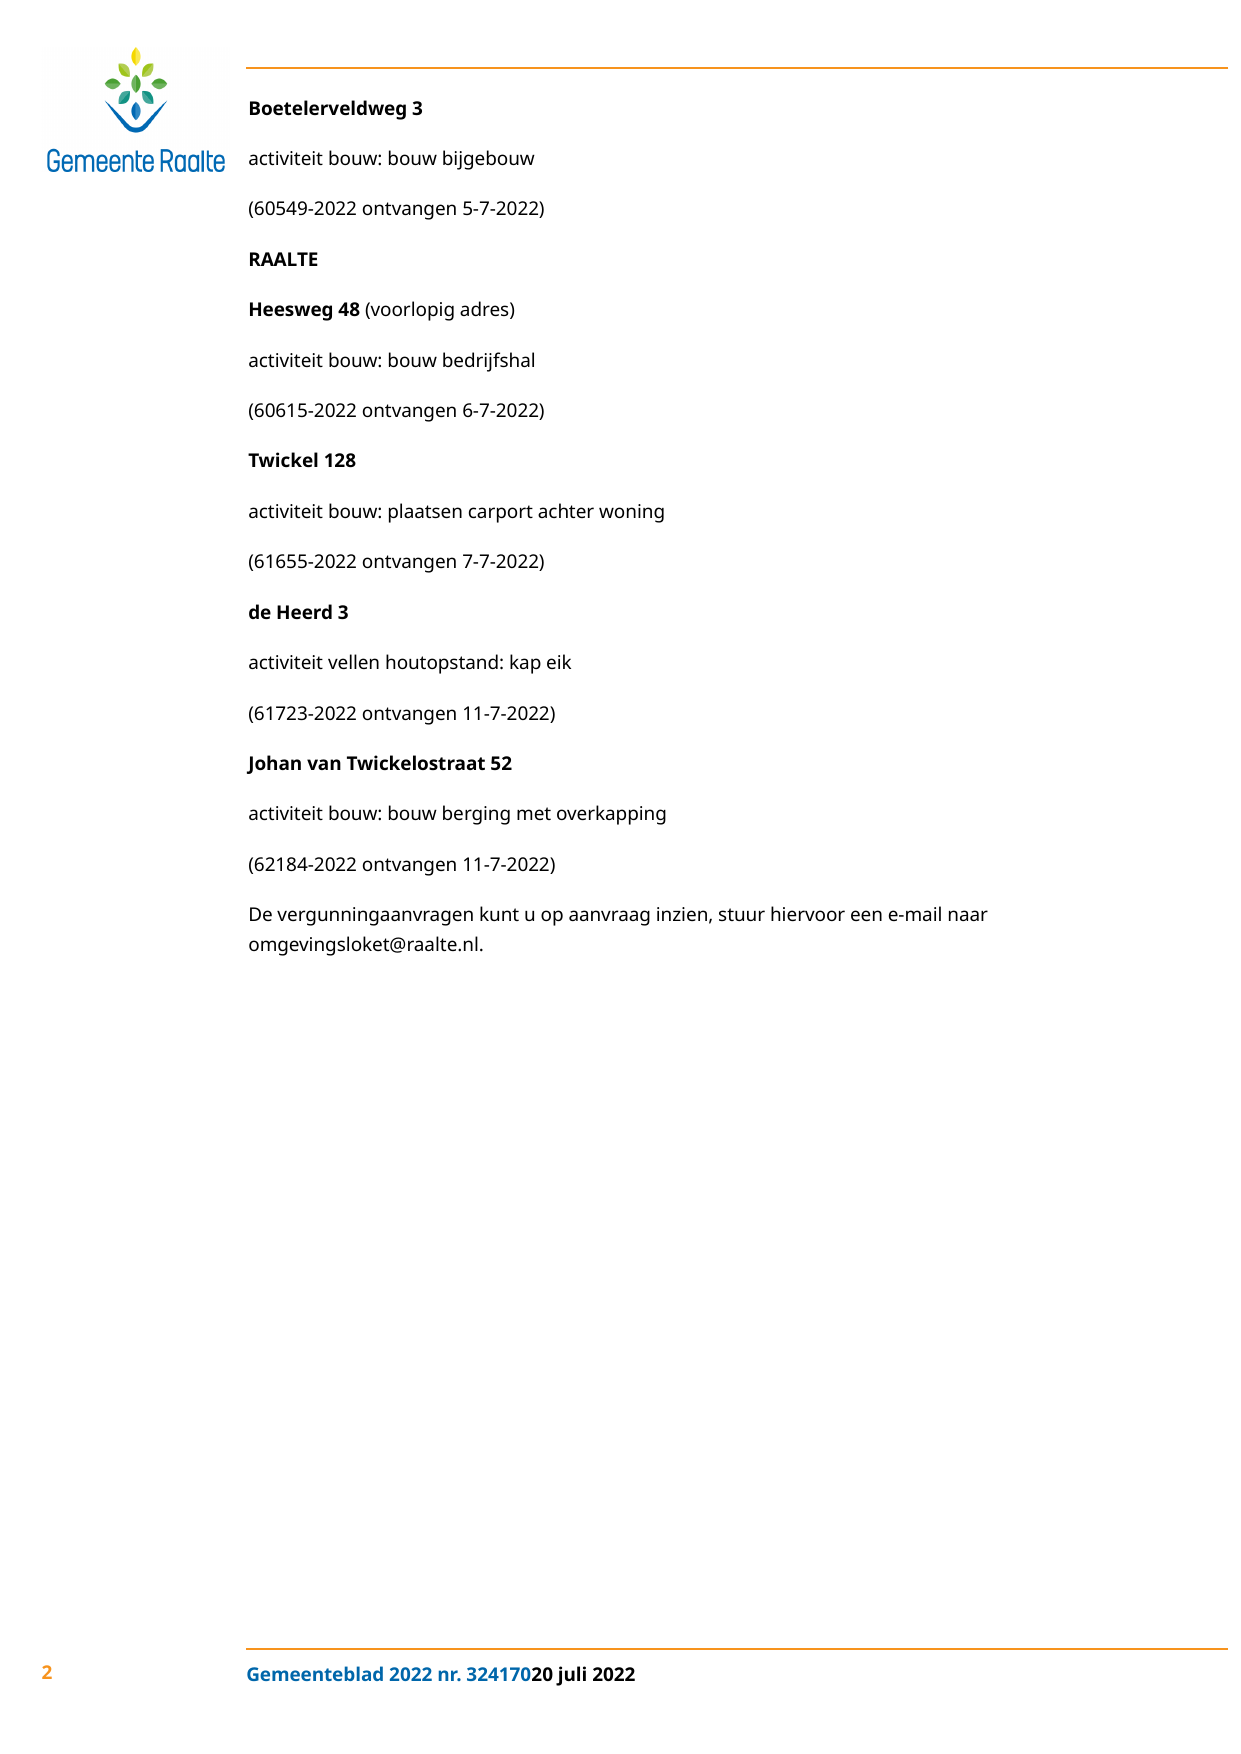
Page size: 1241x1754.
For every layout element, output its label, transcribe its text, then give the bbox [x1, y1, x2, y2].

text (61723-2022 ontvangen 11-7-2022) [248, 700, 1152, 726]
text activiteit bouw: bouw bedrijfshal [248, 347, 1152, 373]
text Twickel 128 [248, 448, 1152, 473]
text activiteit bouw: plaatsen carport achter woning [248, 498, 1152, 524]
text (61655-2022 ontvangen 7-7-2022) [248, 548, 1152, 574]
text (60549-2022 ontvangen 5-7-2022) [248, 196, 1152, 221]
text activiteit vellen houtopstand: kap eik [248, 649, 1152, 675]
text activiteit bouw: bouw berging met overkapping [248, 801, 1152, 826]
text De vergunningaanvragen kunt u op aanvraag inzien, stuur hiervoor een e-mail naar omgevingsloket@raalte.nl. [248, 901, 1152, 957]
text Johan van Twickelostraat 52 [248, 750, 1152, 776]
text Heesweg 48 (voorlopig adres) [248, 296, 1152, 322]
text (62184-2022 ontvangen 11-7-2022) [248, 851, 1152, 877]
text RAALTE [248, 246, 1152, 272]
text Boetelerveldweg 3 [248, 95, 1152, 121]
text de Heerd 3 [248, 599, 1152, 625]
text (60615-2022 ontvangen 6-7-2022) [248, 397, 1152, 423]
text activiteit bouw: bouw bijgebouw [248, 145, 1152, 171]
picture [41, 47, 231, 172]
